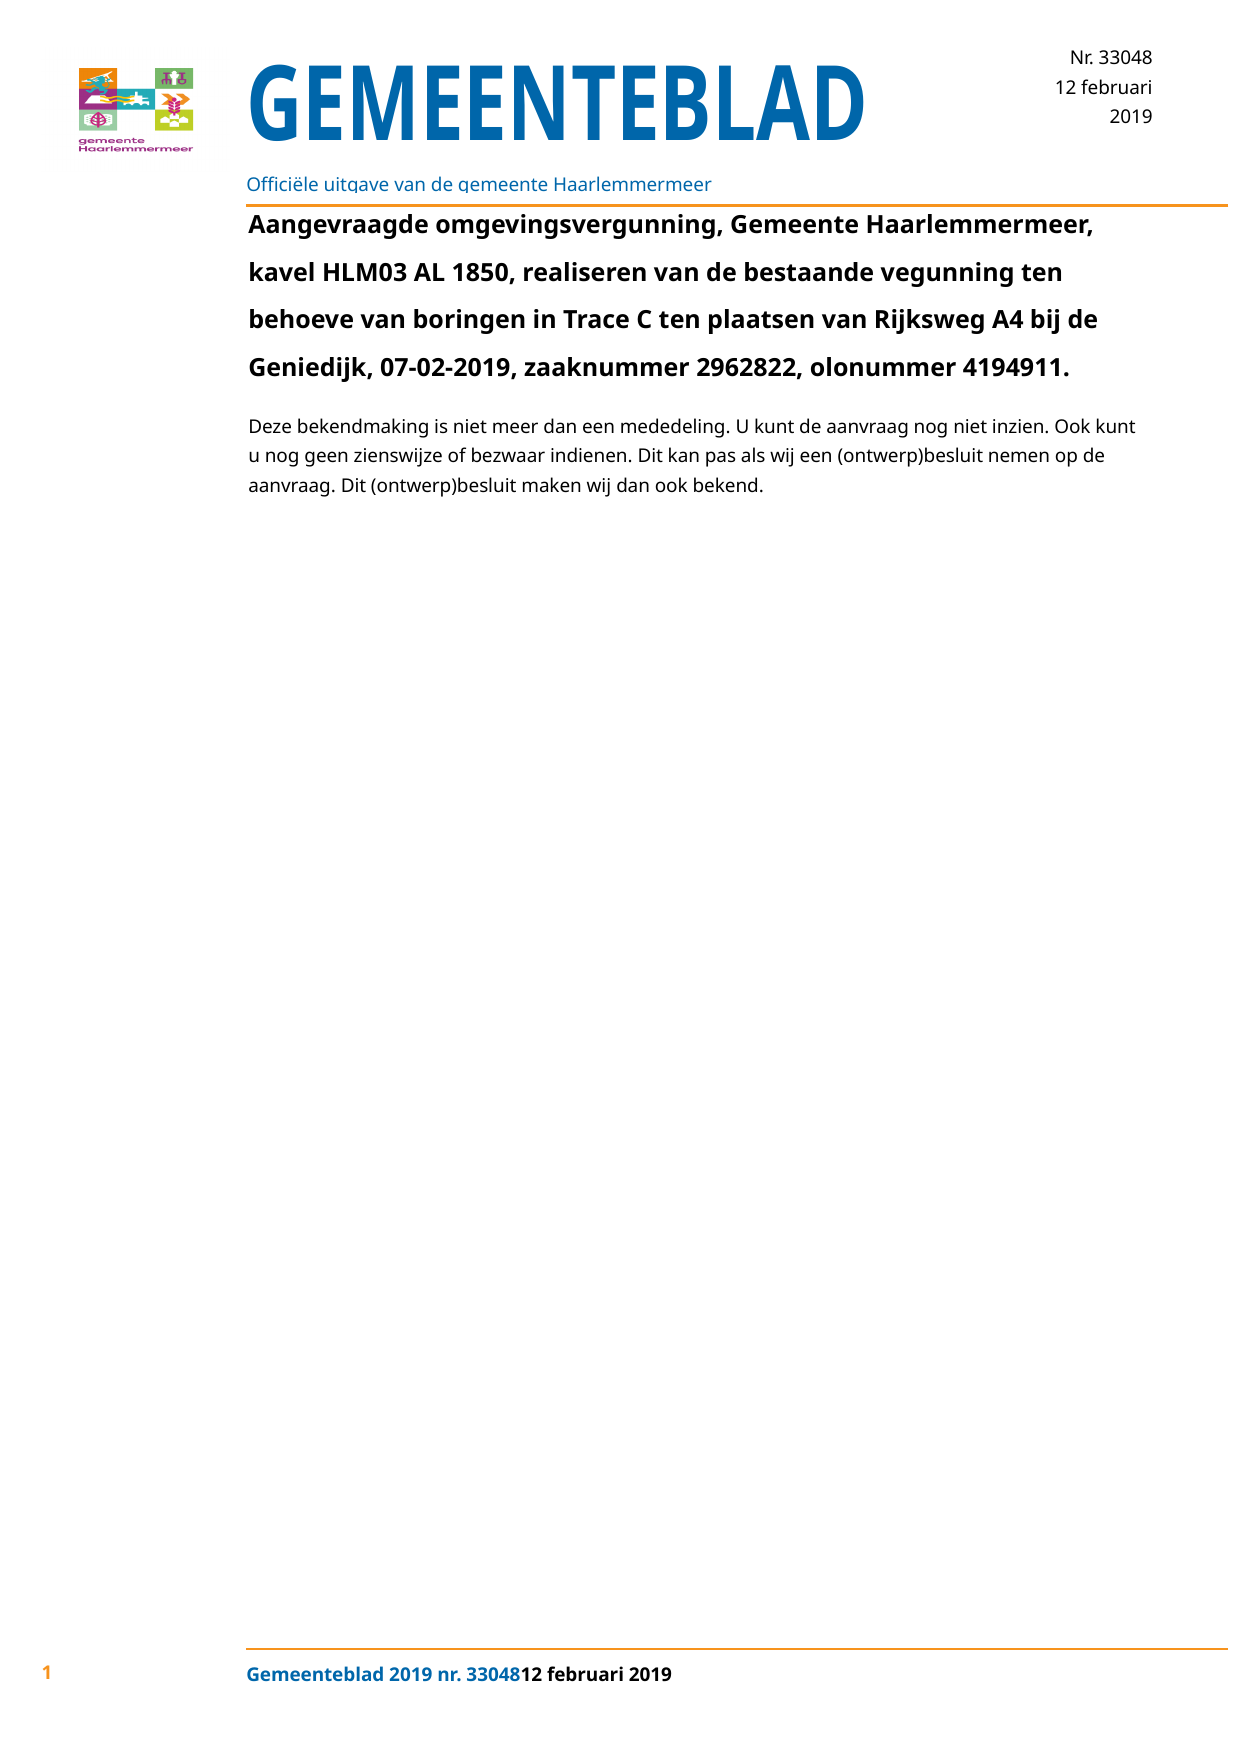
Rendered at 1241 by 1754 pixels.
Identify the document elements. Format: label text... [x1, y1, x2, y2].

text Deze bekendmaking is niet meer dan een mededeling. U kunt de aanvraag nog niet inzien. Ook kunt u nog geen zienswijze of bezwaar indienen. Dit kan pas als wij een (ontwerp)besluit nemen op de aanvraag. Dit (ontwerp)besluit maken wij dan ook bekend. [248, 413, 1152, 498]
picture [41, 47, 231, 172]
text Aangevraagde omgevingsvergunning, Gemeente Haarlemmermeer, kavel HLM03 AL 1850, realiseren van de bestaande vegunning ten behoeve van boringen in Trace C ten plaatsen van Rijksweg A4 bij de Geniedijk, 07-02-2019, zaaknummer 2962822, olonummer 4194911. [248, 207, 1152, 384]
